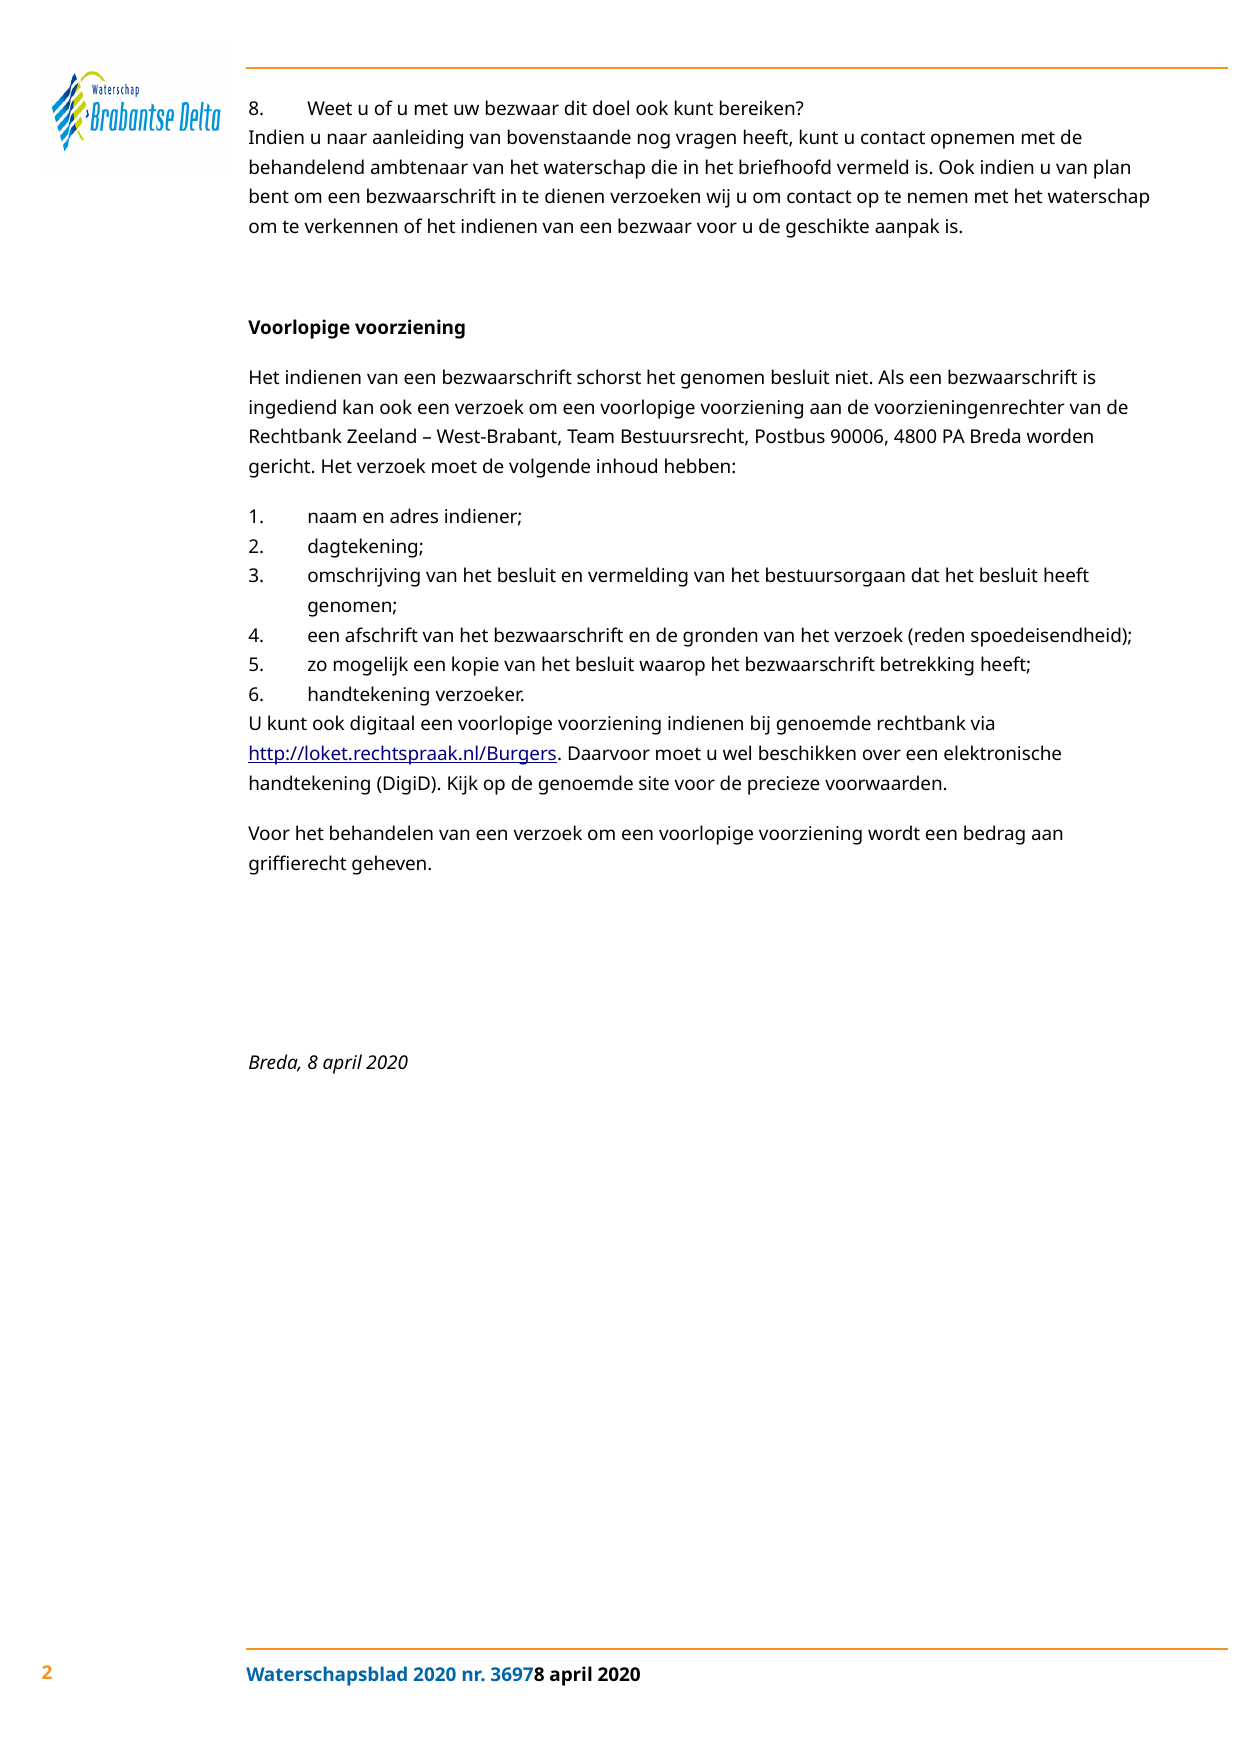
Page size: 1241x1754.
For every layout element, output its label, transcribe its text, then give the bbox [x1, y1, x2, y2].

text Voor het behandelen van een verzoek om een voorlopige voorziening wordt een bedrag aan griffierecht geheven. [248, 820, 1152, 876]
text Voorlopige voorziening [248, 314, 1152, 340]
text Indien u naar aanleiding van bovenstaande nog vragen heeft, kunt u contact opnemen met de behandelend ambtenaar van het waterschap die in het briefhoofd vermeld is. Ook indien u van plan bent om een bezwaarschrift in te dienen verzoeken wij u om contact op te nemen met het waterschap om te verkennen of het indienen van een bezwaar voor u de geschikte aanpak is. [248, 124, 1152, 239]
picture [41, 47, 231, 172]
text U kunt ook digitaal een voorlopige voorziening indienen bij genoemde rechtbank via http://loket.rechtspraak.nl/Burgers. Daarvoor moet u wel beschikken over een elektronische handtekening (DigiD). Kijk op de genoemde site voor de precieze voorwaarden. [248, 711, 1152, 796]
list een afschrift van het bezwaarschrift en de gronden van het verzoek (reden spoedeisendheid); [248, 622, 1152, 648]
list omschrijving van het besluit en vermelding van het bestuursorgaan dat het besluit heeft genomen; [248, 563, 1152, 618]
text Breda, 8 april 2020 [248, 1049, 1152, 1074]
text Het indienen van een bezwaarschrift schorst het genomen besluit niet. Als een bezwaarschrift is ingediend kan ook een verzoek om een voorlopige voorziening aan de voorzieningenrechter van de Rechtbank Zeeland – West-Brabant, Team Bestuursrecht, Postbus 90006, 4800 PA Breda worden gericht. Het verzoek moet de volgende inhoud hebben: [248, 364, 1152, 479]
list Weet u of u met uw bezwaar dit doel ook kunt bereiken? [248, 95, 1152, 121]
list naam en adres indiener; [248, 503, 1152, 529]
list zo mogelijk een kopie van het besluit waarop het bezwaarschrift betrekking heeft; [248, 651, 1152, 677]
list handtekening verzoeker. [248, 681, 1152, 707]
list dagtekening; [248, 533, 1152, 559]
